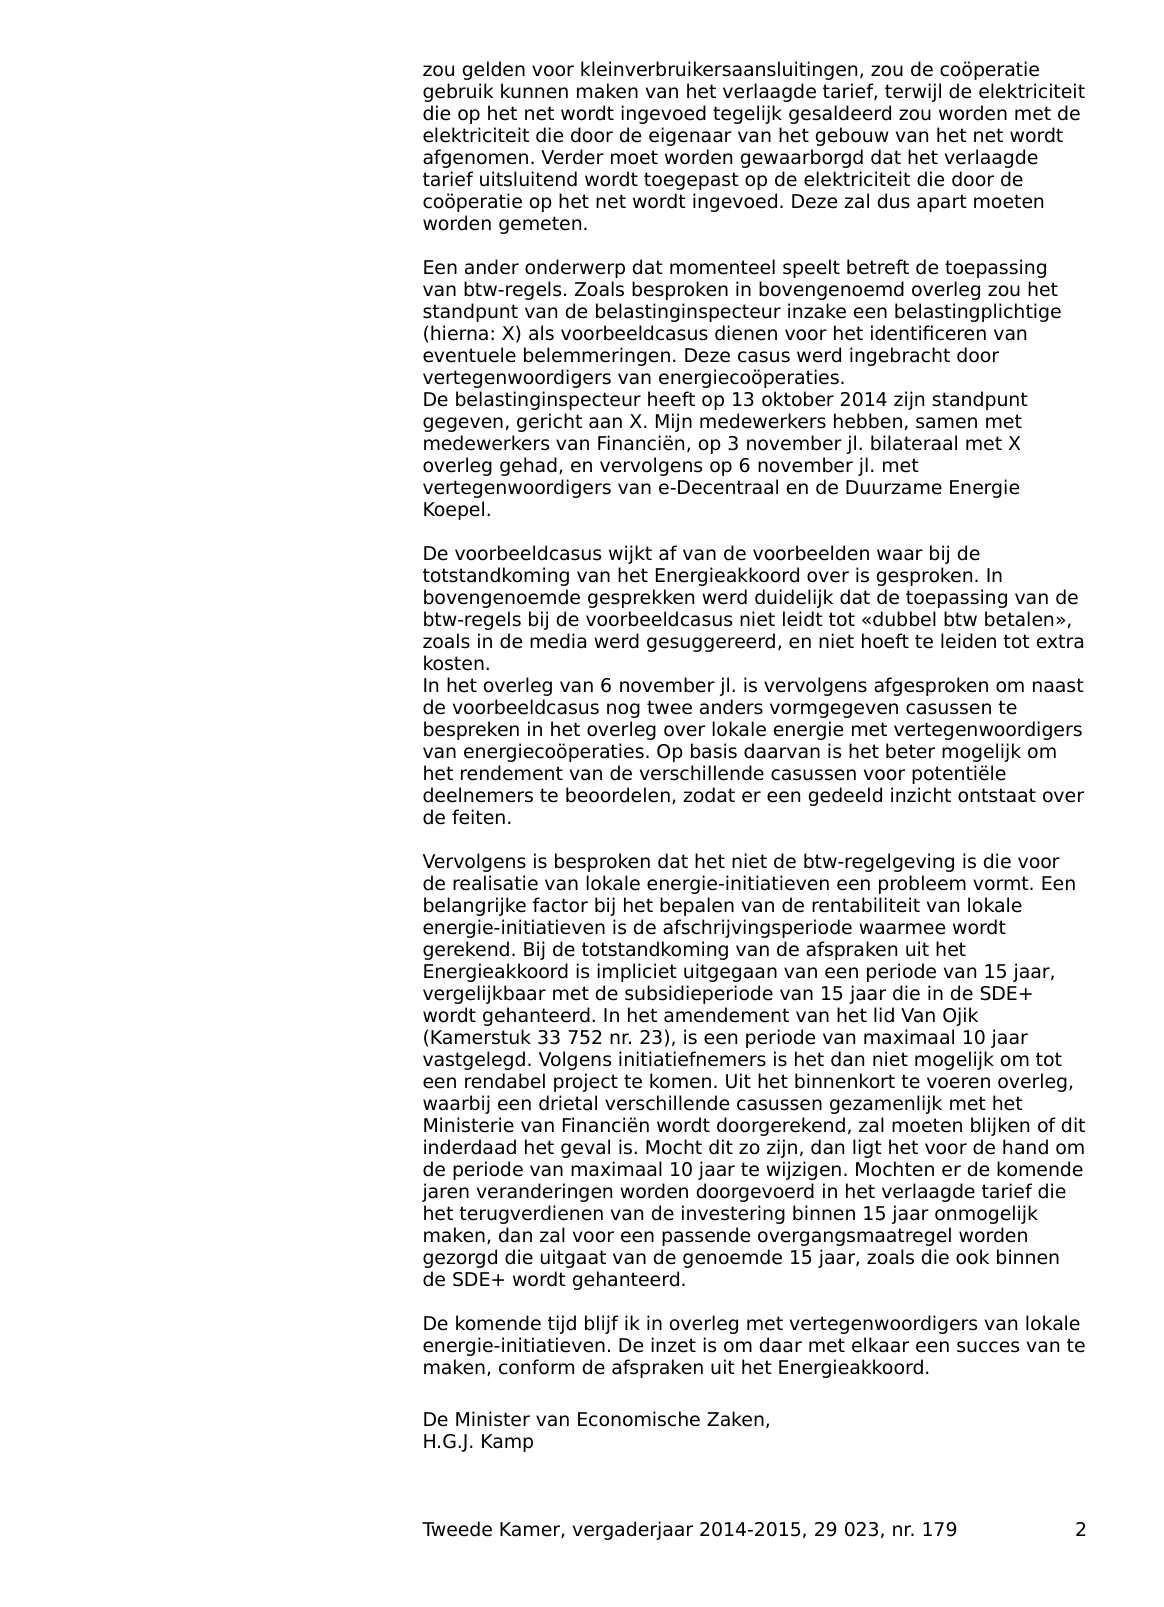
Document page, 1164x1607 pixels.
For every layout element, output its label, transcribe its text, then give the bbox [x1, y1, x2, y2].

text Vervolgens is besproken dat het niet de btw-regelgeving is die voor de realisatie van lokale energie-initiatieven een probleem vormt. Een belangrijke factor bij het bepalen van de rentabiliteit van lokale energie-initiatieven is de afschrijvingsperiode waarmee wordt gerekend. Bij de totstandkoming van de afspraken uit het Energieakkoord is impliciet uitgegaan van een periode van 15 jaar, vergelijkbaar met de subsidieperiode van 15 jaar die in de SDE+ wordt gehanteerd. In het amendement van het lid Van Ojik (Kamerstuk 33 752 nr. 23), is een periode van maximaal 10 jaar vastgelegd. Volgens initiatiefnemers is het dan niet mogelijk om tot een rendabel project te komen. Uit het binnenkort te voeren overleg, waarbij een drietal verschillende casussen gezamenlijk met het Ministerie van Financiën wordt doorgerekend, zal moeten blijken of dit inderdaad het geval is. Mocht dit zo zijn, dan ligt het voor de hand om de periode van maximaal 10 jaar te wijzigen. Mochten er de komende jaren veranderingen worden doorgevoerd in het verlaagde tarief die het terugverdienen van de investering binnen 15 jaar onmogelijk maken, dan zal voor een passende overgangsmaatregel worden gezorgd die uitgaat van de genoemde 15 jaar, zoals die ook binnen de SDE+ wordt gehanteerd. [422, 851, 1087, 1291]
text De belastinginspecteur heeft op 13 oktober 2014 zijn standpunt gegeven, gericht aan X. Mijn medewerkers hebben, samen met medewerkers van Financiën, op 3 november jl. bilateraal met X overleg gehad, en vervolgens op 6 november jl. met vertegenwoordigers van e-Decentraal en de Duurzame Energie Koepel. [422, 389, 1087, 521]
text De komende tijd blijf ik in overleg met vertegenwoordigers van lokale energie-initiatieven. De inzet is om daar met elkaar een succes van te maken, conform de afspraken uit het Energieakkoord. [422, 1313, 1087, 1379]
text De voorbeeldcasus wijkt af van de voorbeelden waar bij de totstandkoming van het Energieakkoord over is gesproken. In bovengenoemde gesprekken werd duidelijk dat de toepassing van de btw-regels bij de voorbeeldcasus niet leidt tot «dubbel btw betalen», zoals in de media werd gesuggereerd, en niet hoeft te leiden tot extra kosten. [422, 543, 1087, 675]
text zou gelden voor kleinverbruikersaansluitingen, zou de coöperatie gebruik kunnen maken van het verlaagde tarief, terwijl de elektriciteit die op het net wordt ingevoed tegelijk gesaldeerd zou worden met de elektriciteit die door de eigenaar van het gebouw van het net wordt afgenomen. Verder moet worden gewaarborgd dat het verlaagde tarief uitsluitend wordt toegepast op de elektriciteit die door de coöperatie op het net wordt ingevoed. Deze zal dus apart moeten worden gemeten. [422, 59, 1087, 235]
text De Minister van Economische Zaken, H.G.J. Kamp [422, 1409, 1087, 1453]
text Een ander onderwerp dat momenteel speelt betreft de toepassing van btw-regels. Zoals besproken in bovengenoemd overleg zou het standpunt van de belastinginspecteur inzake een belastingplichtige (hierna: X) als voorbeeldcasus dienen voor het identificeren van eventuele belemmeringen. Deze casus werd ingebracht door vertegenwoordigers van energiecoöperaties. [422, 257, 1087, 389]
text In het overleg van 6 november jl. is vervolgens afgesproken om naast de voorbeeldcasus nog twee anders vormgegeven casussen te bespreken in het overleg over lokale energie met vertegenwoordigers van energiecoöperaties. Op basis daarvan is het beter mogelijk om het rendement van de verschillende casussen voor potentiële deelnemers te beoordelen, zodat er een gedeeld inzicht ontstaat over de feiten. [422, 675, 1087, 829]
